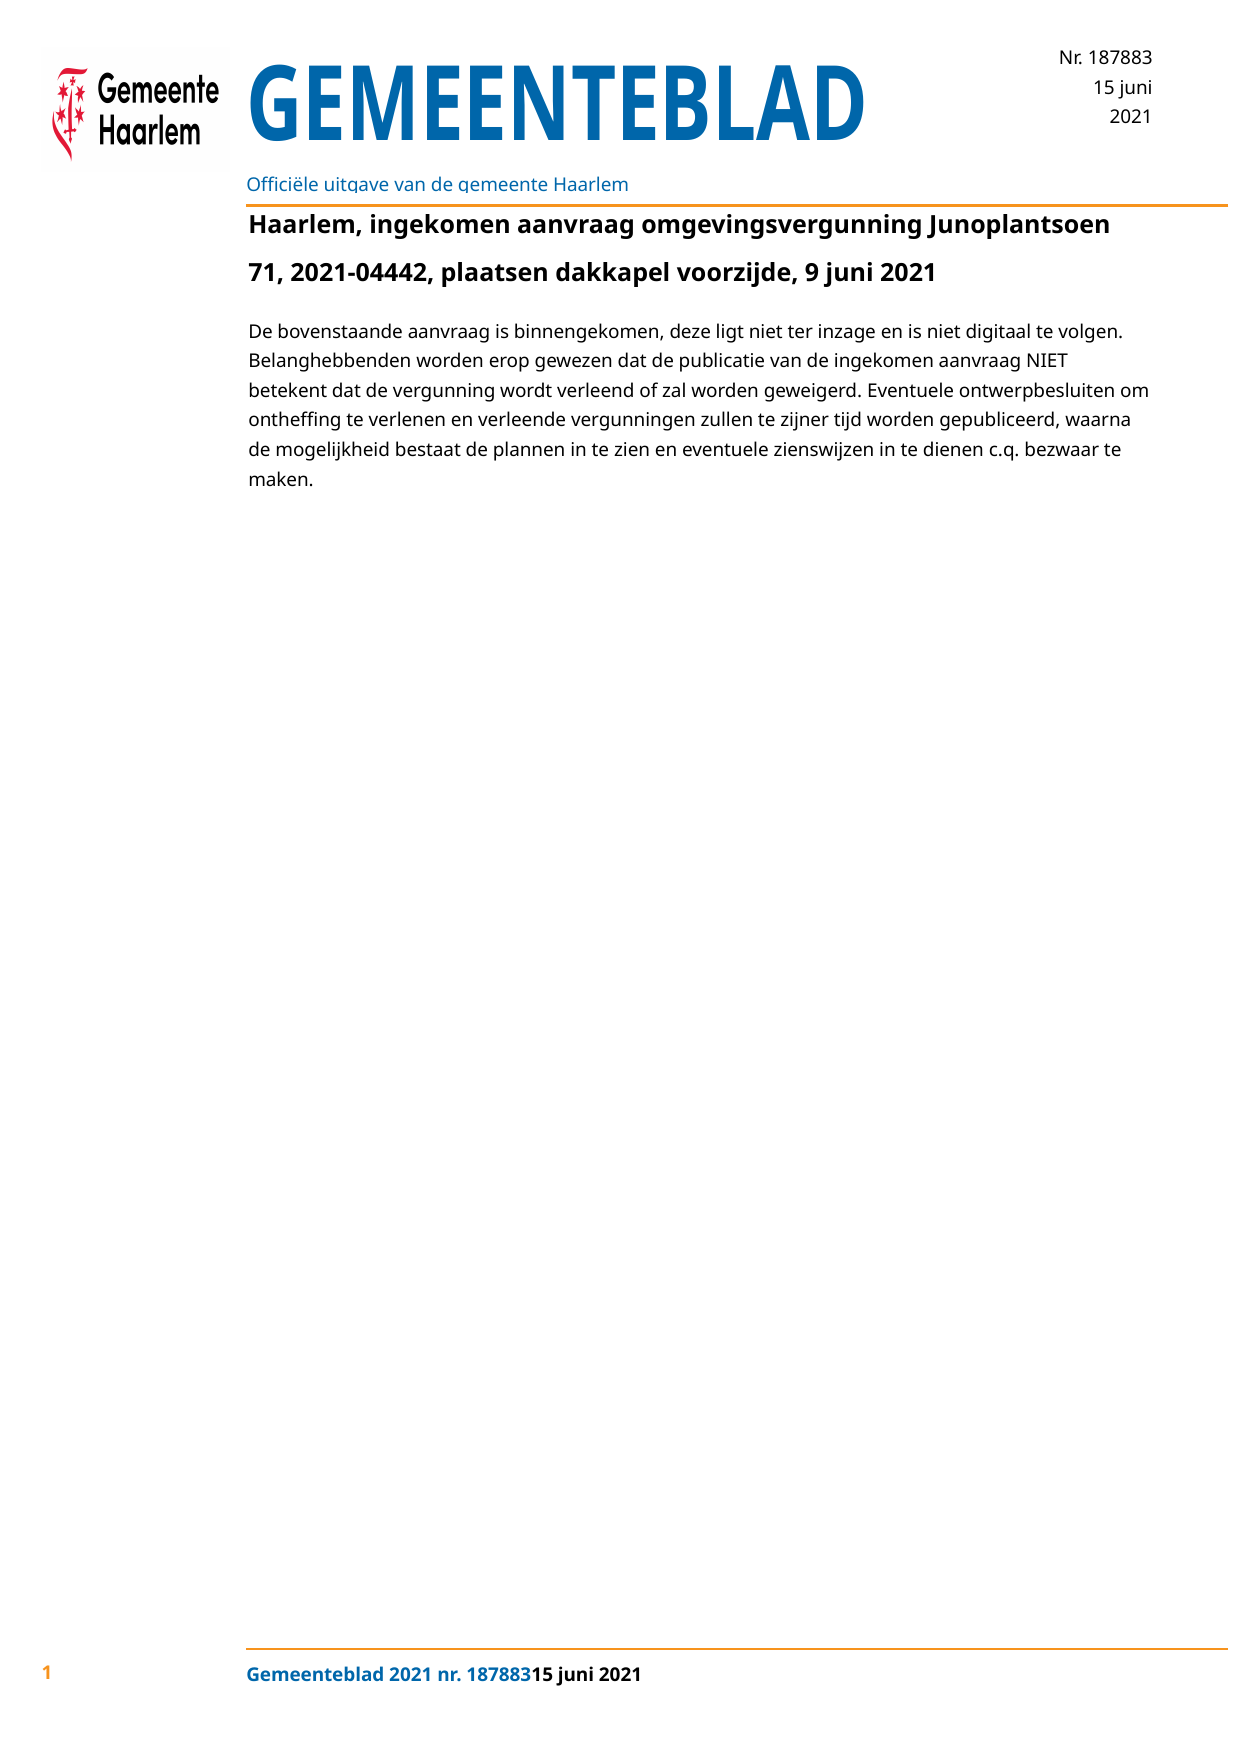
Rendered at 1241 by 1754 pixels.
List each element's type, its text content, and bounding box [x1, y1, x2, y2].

text De bovenstaande aanvraag is binnengekomen, deze ligt niet ter inzage en is niet digitaal te volgen. Belanghebbenden worden erop gewezen dat de publicatie van de ingekomen aanvraag NIET betekent dat de vergunning wordt verleend of zal worden geweigerd. Eventuele ontwerpbesluiten om ontheffing te verlenen en verleende vergunningen zullen te zijner tijd worden gepubliceerd, waarna de mogelijkheid bestaat de plannen in te zien en eventuele zienswijzen in te dienen c.q. bezwaar te maken. [248, 318, 1152, 492]
picture [41, 47, 231, 172]
text Haarlem, ingekomen aanvraag omgevingsvergunning Junoplantsoen 71, 2021-04442, plaatsen dakkapel voorzijde, 9 juni 2021 [248, 207, 1152, 288]
